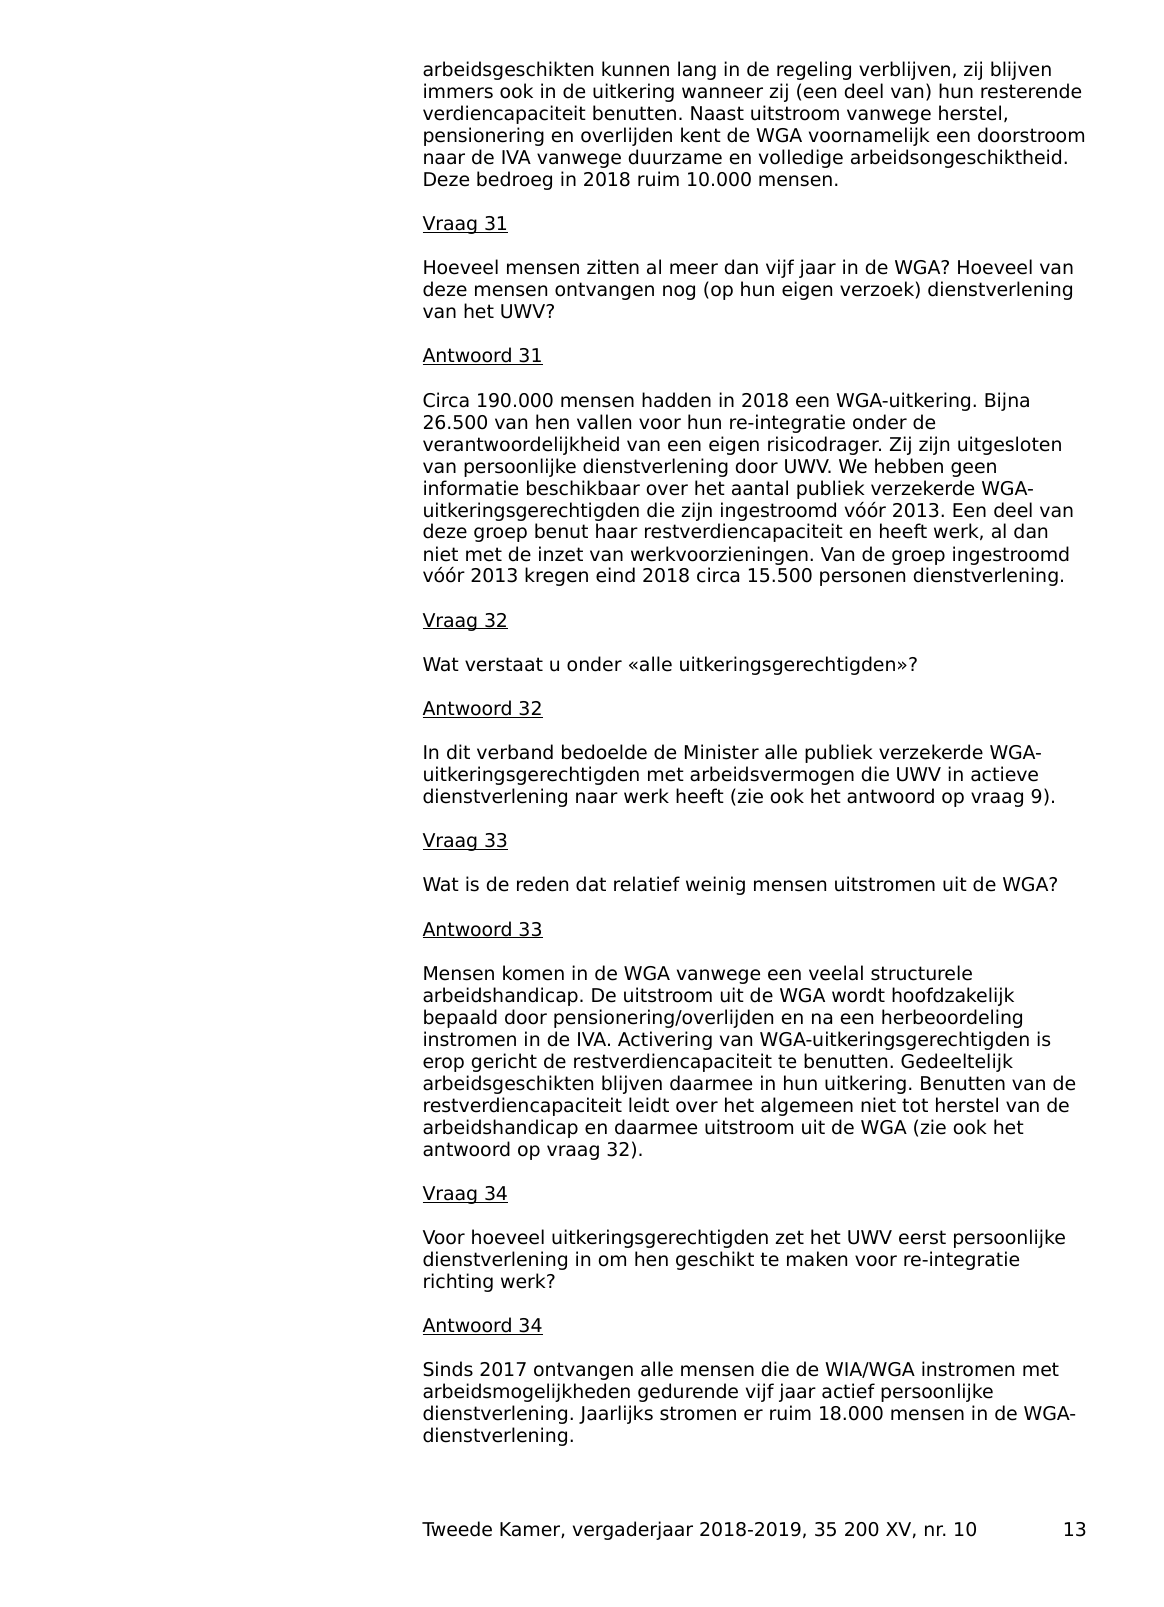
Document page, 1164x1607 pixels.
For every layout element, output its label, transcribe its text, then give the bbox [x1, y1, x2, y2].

text Sinds 2017 ontvangen alle mensen die de WIA/WGA instromen met arbeidsmogelijkheden gedurende vijf jaar actief persoonlijke dienstverlening. Jaarlijks stromen er ruim 18.000 mensen in de WGA-dienstverlening. [422, 1359, 1087, 1447]
subtitle Vraag 32 [422, 609, 1087, 632]
text Voor hoeveel uitkeringsgerechtigden zet het UWV eerst persoonlijke dienstverlening in om hen geschikt te maken voor re-integratie richting werk? [422, 1227, 1087, 1293]
subtitle Vraag 31 [422, 213, 1087, 235]
subtitle Antwoord 33 [422, 918, 1087, 941]
subtitle Vraag 34 [422, 1183, 1087, 1205]
text Wat is de reden dat relatief weinig mensen uitstromen uit de WGA? [422, 874, 1087, 896]
subtitle Antwoord 32 [422, 698, 1087, 720]
text Circa 190.000 mensen hadden in 2018 een WGA-uitkering. Bijna 26.500 van hen vallen voor hun re-integratie onder de verantwoordelijkheid van een eigen risicodrager. Zij zijn uitgesloten van persoonlijke dienstverlening door UWV. We hebben geen informatie beschikbaar over het aantal publiek verzekerde WGA-uitkeringsgerechtigden die zijn ingestroomd vóór 2013. Een deel van deze groep benut haar restverdiencapaciteit en heeft werk, al dan niet met de inzet van werkvoorzieningen. Van de groep ingestroomd vóór 2013 kregen eind 2018 circa 15.500 personen dienstverlening. [422, 389, 1087, 587]
subtitle Vraag 33 [422, 830, 1087, 852]
text Wat verstaat u onder «alle uitkeringsgerechtigden»? [422, 654, 1087, 676]
subtitle Antwoord 31 [422, 345, 1087, 367]
text Mensen komen in de WGA vanwege een veelal structurele arbeidshandicap. De uitstroom uit de WGA wordt hoofdzakelijk bepaald door pensionering/overlijden en na een herbeoordeling instromen in de IVA. Activering van WGA-uitkeringsgerechtigden is erop gericht de restverdiencapaciteit te benutten. Gedeeltelijk arbeidsgeschikten blijven daarmee in hun uitkering. Benutten van de restverdiencapaciteit leidt over het algemeen niet tot herstel van de arbeidshandicap en daarmee uitstroom uit de WGA (zie ook het antwoord op vraag 32). [422, 963, 1087, 1161]
subtitle Antwoord 34 [422, 1315, 1087, 1337]
text In dit verband bedoelde de Minister alle publiek verzekerde WGA-uitkeringsgerechtigden met arbeidsvermogen die UWV in actieve dienstverlening naar werk heeft (zie ook het antwoord op vraag 9). [422, 742, 1087, 808]
text Hoeveel mensen zitten al meer dan vijf jaar in de WGA? Hoeveel van deze mensen ontvangen nog (op hun eigen verzoek) dienstverlening van het UWV? [422, 257, 1087, 323]
text arbeidsgeschikten kunnen lang in de regeling verblijven, zij blijven immers ook in de uitkering wanneer zij (een deel van) hun resterende verdiencapaciteit benutten. Naast uitstroom vanwege herstel, pensionering en overlijden kent de WGA voornamelijk een doorstroom naar de IVA vanwege duurzame en volledige arbeidsongeschiktheid. Deze bedroeg in 2018 ruim 10.000 mensen. [422, 59, 1087, 191]
